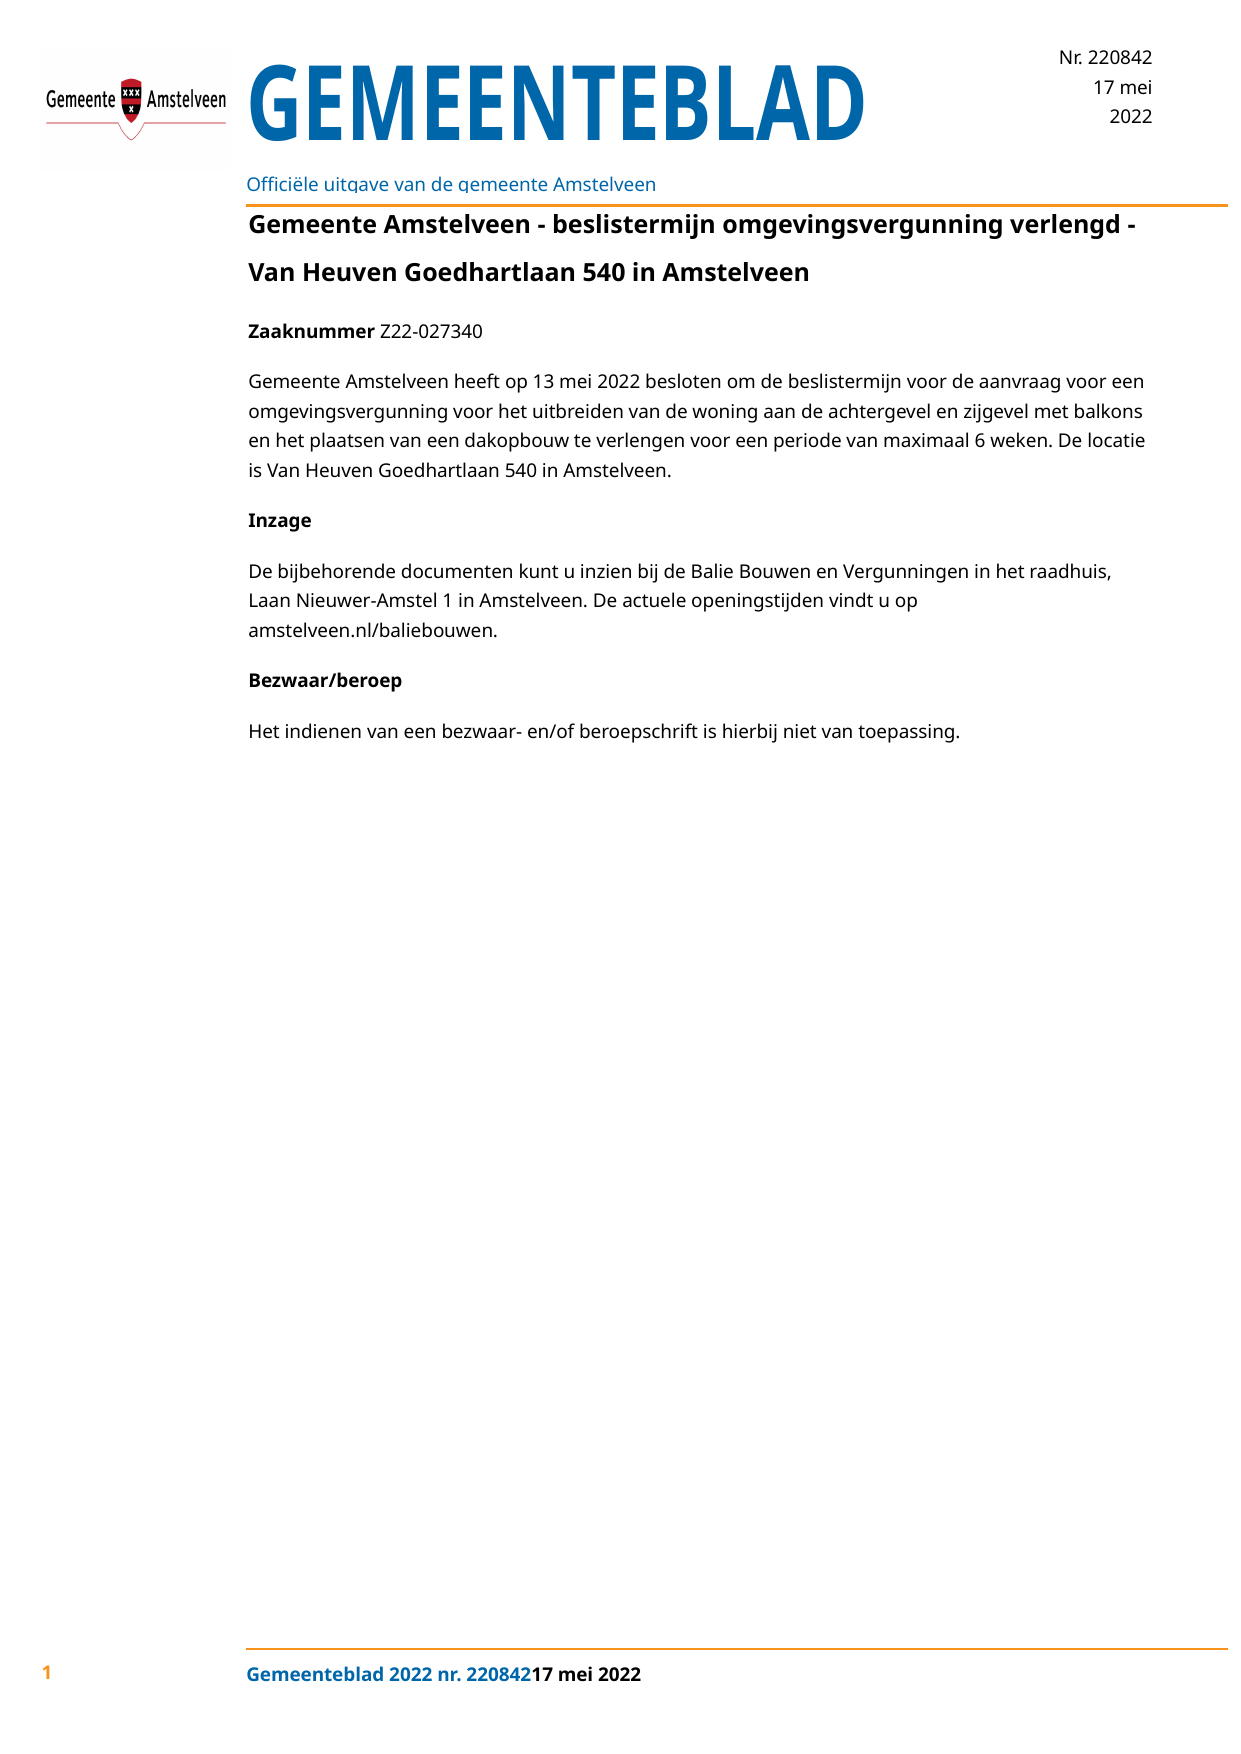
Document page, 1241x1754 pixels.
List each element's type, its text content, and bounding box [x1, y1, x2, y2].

text Gemeente Amstelveen - beslistermijn omgevingsvergunning verlengd - Van Heuven Goedhartlaan 540 in Amstelveen [248, 207, 1152, 288]
text Zaaknummer Z22-027340 [248, 318, 1152, 344]
text Het indienen van een bezwaar- en/of beroepschrift is hierbij niet van toepassing. [248, 718, 1152, 744]
text Inzage [248, 507, 1152, 533]
picture [41, 47, 231, 172]
text De bijbehorende documenten kunt u inzien bij de Balie Bouwen en Vergunningen in het raadhuis, Laan Nieuwer-Amstel 1 in Amstelveen. De actuele openingstijden vindt u op amstelveen.nl/baliebouwen. [248, 558, 1152, 643]
text Gemeente Amstelveen heeft op 13 mei 2022 besloten om de beslistermijn voor de aanvraag voor een omgevingsvergunning voor het uitbreiden van de woning aan de achtergevel en zijgevel met balkons en het plaatsen van een dakopbouw te verlengen voor een periode van maximaal 6 weken. De locatie is Van Heuven Goedhartlaan 540 in Amstelveen. [248, 368, 1152, 483]
text Bezwaar/beroep [248, 667, 1152, 693]
